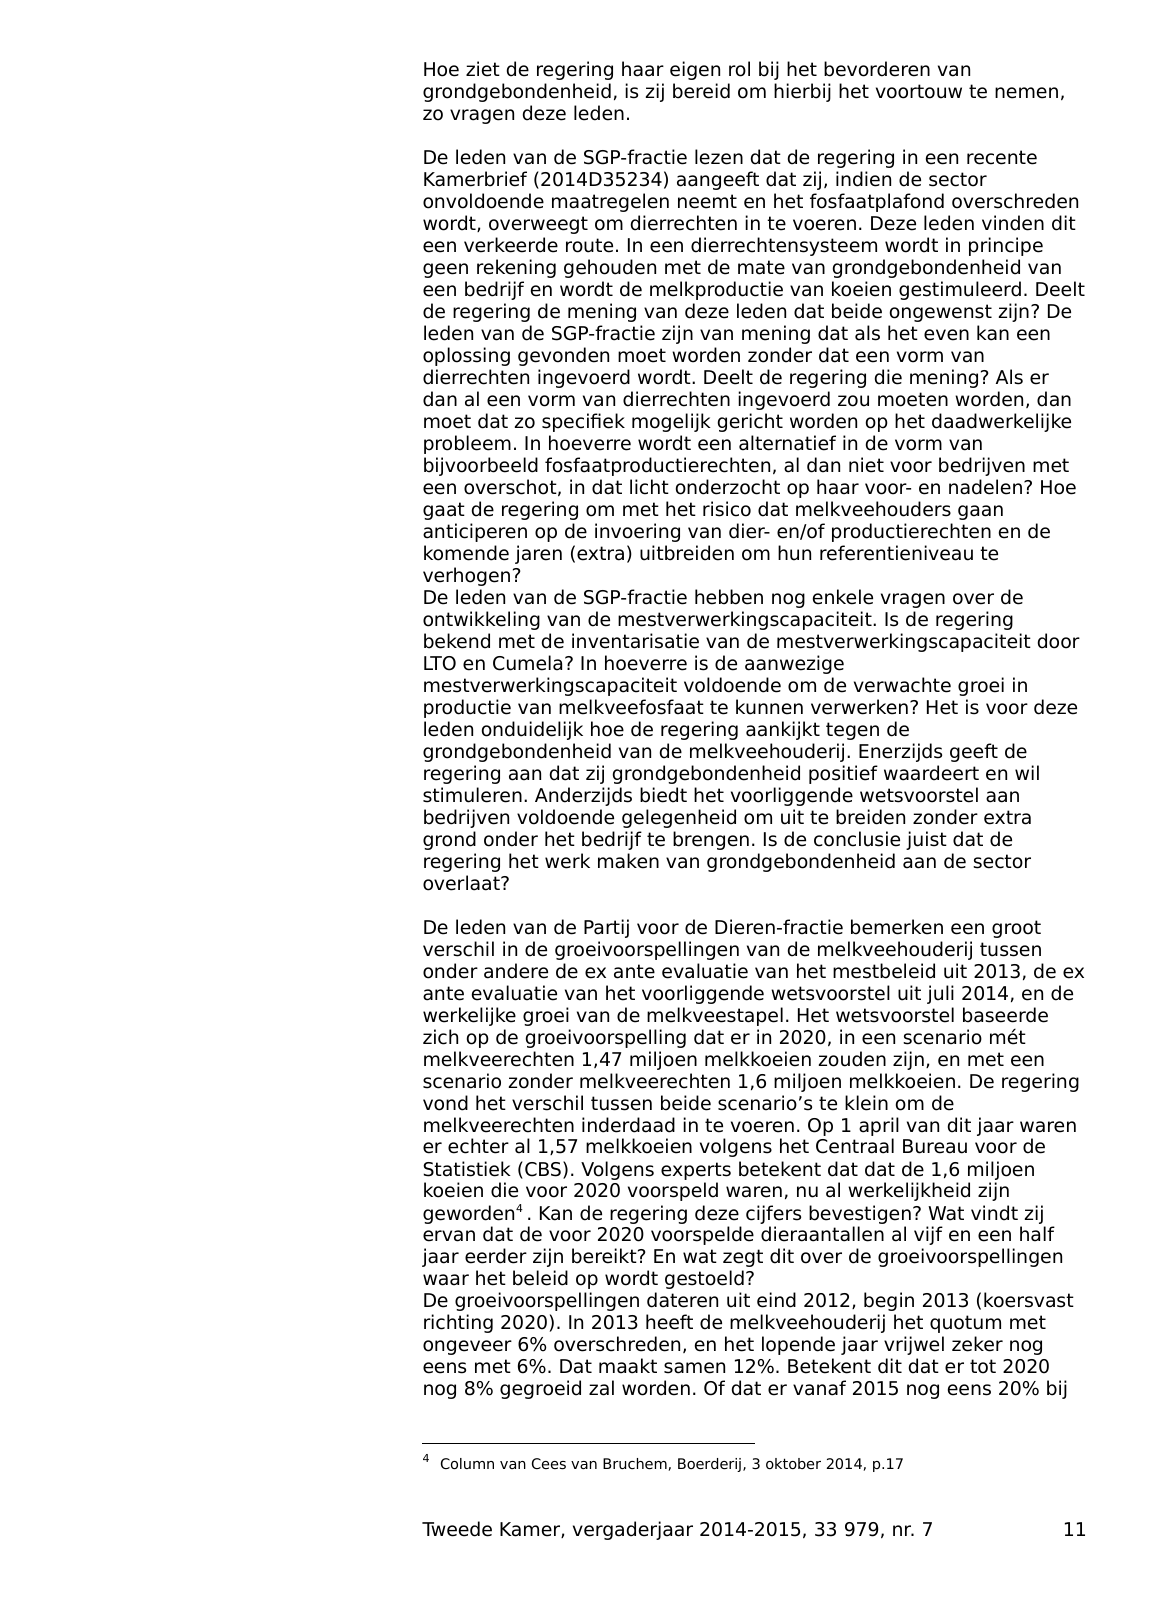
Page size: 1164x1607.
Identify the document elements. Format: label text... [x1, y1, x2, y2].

text Hoe ziet de regering haar eigen rol bij het bevorderen van grondgebondenheid, is zij bereid om hierbij het voortouw te nemen, zo vragen deze leden. [422, 59, 1087, 125]
text De groeivoorspellingen dateren uit eind 2012, begin 2013 (koersvast richting 2020). In 2013 heeft de melkveehouderij het quotum met ongeveer 6% overschreden, en het lopende jaar vrijwel zeker nog eens met 6%. Dat maakt samen 12%. Betekent dit dat er tot 2020 nog 8% gegroeid zal worden. Of dat er vanaf 2015 nog eens 20% bij [422, 1290, 1087, 1400]
text Column van Cees van Bruchem, Boerderij, 3 oktober 2014, p.17 [422, 1452, 1087, 1474]
text De leden van de SGP-fractie hebben nog enkele vragen over de ontwikkeling van de mestverwerkingscapaciteit. Is de regering bekend met de inventarisatie van de mestverwerkingscapaciteit door LTO en Cumela? In hoeverre is de aanwezige mestverwerkingscapaciteit voldoende om de verwachte groei in productie van melkveefosfaat te kunnen verwerken? Het is voor deze leden onduidelijk hoe de regering aankijkt tegen de grondgebondenheid van de melkveehouderij. Enerzijds geeft de regering aan dat zij grondgebondenheid positief waardeert en wil stimuleren. Anderzijds biedt het voorliggende wetsvoorstel aan bedrijven voldoende gelegenheid om uit te breiden zonder extra grond onder het bedrijf te brengen. Is de conclusie juist dat de regering het werk maken van grondgebondenheid aan de sector overlaat? [422, 587, 1087, 894]
text De leden van de Partij voor de Dieren-fractie bemerken een groot verschil in de groeivoorspellingen van de melkveehouderij tussen onder andere de ex ante evaluatie van het mestbeleid uit 2013, de ex ante evaluatie van het voorliggende wetsvoorstel uit juli 2014, en de werkelijke groei van de melkveestapel. Het wetsvoorstel baseerde zich op de groeivoorspelling dat er in 2020, in een scenario mét melkveerechten 1,47 miljoen melkkoeien zouden zijn, en met een scenario zonder melkveerechten 1,6 miljoen melkkoeien. De regering vond het verschil tussen beide scenario’s te klein om de melkveerechten inderdaad in te voeren. Op 1 april van dit jaar waren er echter al 1,57 melkkoeien volgens het Centraal Bureau voor de Statistiek (CBS). Volgens experts betekent dat dat de 1,6 miljoen koeien die voor 2020 voorspeld waren, nu al werkelijkheid zijn geworden. Kan de regering deze cijfers bevestigen? Wat vindt zij ervan dat de voor 2020 voorspelde dieraantallen al vijf en een half jaar eerder zijn bereikt? En wat zegt dit over de groeivoorspellingen waar het beleid op wordt gestoeld? [422, 917, 1087, 1290]
text De leden van de SGP-fractie lezen dat de regering in een recente Kamerbrief (2014D35234) aangeeft dat zij, indien de sector onvoldoende maatregelen neemt en het fosfaatplafond overschreden wordt, overweegt om dierrechten in te voeren. Deze leden vinden dit een verkeerde route. In een dierrechtensysteem wordt in principe geen rekening gehouden met de mate van grondgebondenheid van een bedrijf en wordt de melkproductie van koeien gestimuleerd. Deelt de regering de mening van deze leden dat beide ongewenst zijn? De leden van de SGP-fractie zijn van mening dat als het even kan een oplossing gevonden moet worden zonder dat een vorm van dierrechten ingevoerd wordt. Deelt de regering die mening? Als er dan al een vorm van dierrechten ingevoerd zou moeten worden, dan moet dat zo specifiek mogelijk gericht worden op het daadwerkelijke probleem. In hoeverre wordt een alternatief in de vorm van bijvoorbeeld fosfaatproductierechten, al dan niet voor bedrijven met een overschot, in dat licht onderzocht op haar voor- en nadelen? Hoe gaat de regering om met het risico dat melkveehouders gaan anticiperen op de invoering van dier- en/of productierechten en de komende jaren (extra) uitbreiden om hun referentieniveau te verhogen? [422, 147, 1087, 587]
